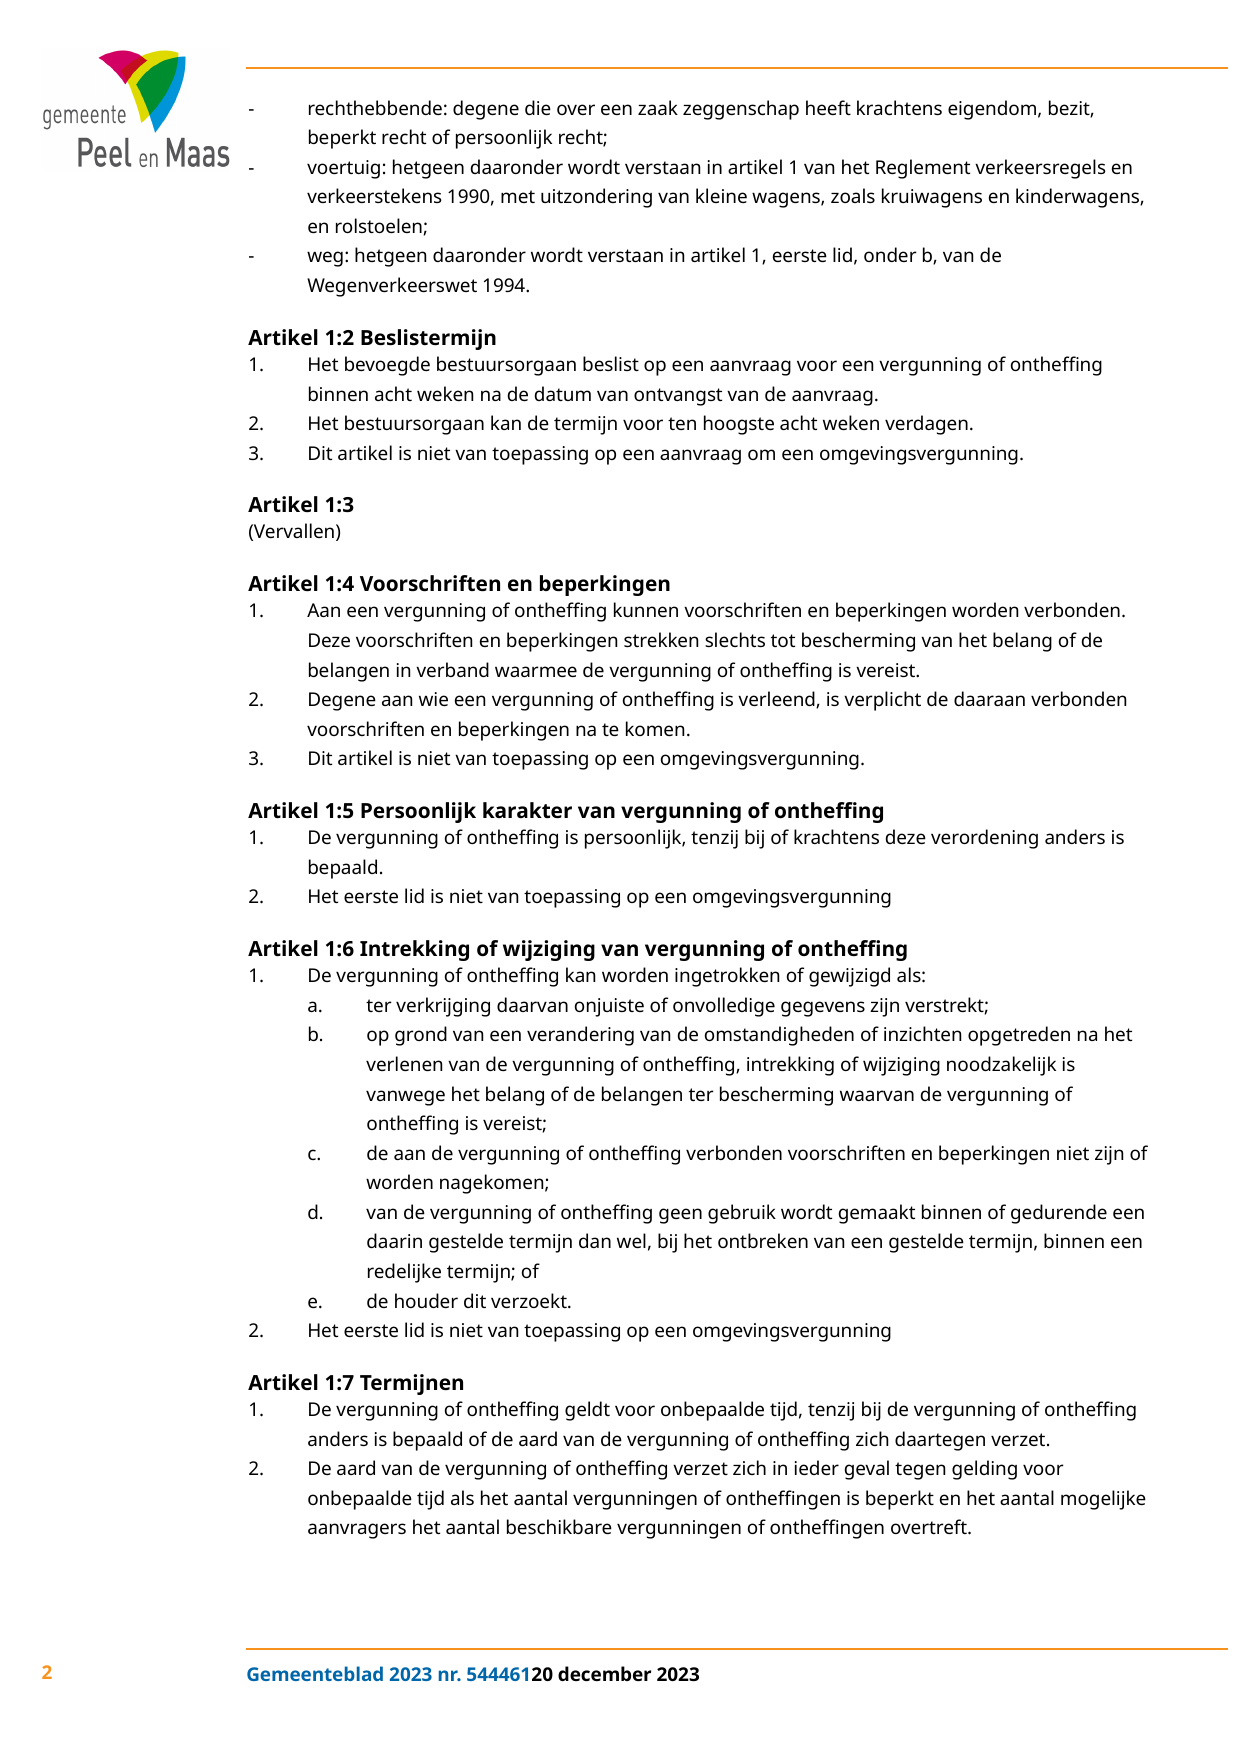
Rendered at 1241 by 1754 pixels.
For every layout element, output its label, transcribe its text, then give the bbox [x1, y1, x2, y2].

picture [41, 47, 231, 172]
list Het eerste lid is niet van toepassing op een omgevingsvergunning [248, 1317, 1152, 1343]
list De aard van de vergunning of ontheffing verzet zich in ieder geval tegen gelding voor onbepaalde tijd als het aantal vergunningen of ontheffingen is beperkt en het aantal mogelijke aanvragers het aantal beschikbare vergunningen of ontheffingen overtreft. [248, 1455, 1152, 1540]
list De vergunning of ontheffing is persoonlijk, tenzij bij of krachtens deze verordening anders is bepaald. [248, 824, 1152, 880]
list Het bevoegde bestuursorgaan beslist op een aanvraag voor een vergunning of ontheffing binnen acht weken na de datum van ontvangst van de aanvraag. [248, 351, 1152, 406]
text Artikel 1:7 Termijnen [248, 1368, 1152, 1396]
list Dit artikel is niet van toepassing op een omgevingsvergunning. [248, 746, 1152, 771]
list Het eerste lid is niet van toepassing op een omgevingsvergunning [248, 883, 1152, 909]
list voertuig: hetgeen daaronder wordt verstaan in artikel 1 van het Reglement verkeersregels en verkeerstekens 1990, met uitzondering van kleine wagens, zoals kruiwagens en kinderwagens, en rolstoelen; [248, 154, 1152, 239]
list De vergunning of ontheffing kan worden ingetrokken of gewijzigd als: [248, 962, 1152, 988]
list de houder dit verzoekt. [307, 1288, 1152, 1313]
text Artikel 1:4 Voorschriften en beperkingen [248, 569, 1152, 598]
text Artikel 1:5 Persoonlijk karakter van vergunning of ontheffing [248, 796, 1152, 824]
list Degene aan wie een vergunning of ontheffing is verleend, is verplicht de daaraan verbonden voorschriften en beperkingen na te komen. [248, 686, 1152, 742]
text Artikel 1:6 Intrekking of wijziging van vergunning of ontheffing [248, 934, 1152, 962]
list van de vergunning of ontheffing geen gebruik wordt gemaakt binnen of gedurende een daarin gestelde termijn dan wel, bij het ontbreken van een gestelde termijn, binnen een redelijke termijn; of [307, 1199, 1152, 1284]
list De vergunning of ontheffing geldt voor onbepaalde tijd, tenzij bij de vergunning of ontheffing anders is bepaald of de aard van de vergunning of ontheffing zich daartegen verzet. [248, 1396, 1152, 1452]
list Dit artikel is niet van toepassing op een aanvraag om een omgevingsvergunning. [248, 440, 1152, 466]
list ter verkrijging daarvan onjuiste of onvolledige gegevens zijn verstrekt; [307, 992, 1152, 1018]
list rechthebbende: degene die over een zaak zeggenschap heeft krachtens eigendom, bezit, beperkt recht of persoonlijk recht; [248, 95, 1152, 150]
list Aan een vergunning of ontheffing kunnen voorschriften en beperkingen worden verbonden. Deze voorschriften en beperkingen strekken slechts tot bescherming van het belang of de belangen in verband waarmee de vergunning of ontheffing is vereist. [248, 598, 1152, 682]
list Het bestuursorgaan kan de termijn voor ten hoogste acht weken verdagen. [248, 410, 1152, 436]
text Artikel 1:3 [248, 490, 1152, 519]
text Artikel 1:2 Beslistermijn [248, 323, 1152, 351]
list op grond van een verandering van de omstandigheden of inzichten opgetreden na het verlenen van de vergunning of ontheffing, intrekking of wijziging noodzakelijk is vanwege het belang of de belangen ter bescherming waarvan de vergunning of ontheffing is vereist; [307, 1022, 1152, 1136]
list weg: hetgeen daaronder wordt verstaan in artikel 1, eerste lid, onder b, van de Wegenverkeerswet 1994. [248, 243, 1152, 298]
text (Vervallen) [248, 519, 1152, 544]
list de aan de vergunning of ontheffing verbonden voorschriften en beperkingen niet zijn of worden nagekomen; [307, 1140, 1152, 1195]
